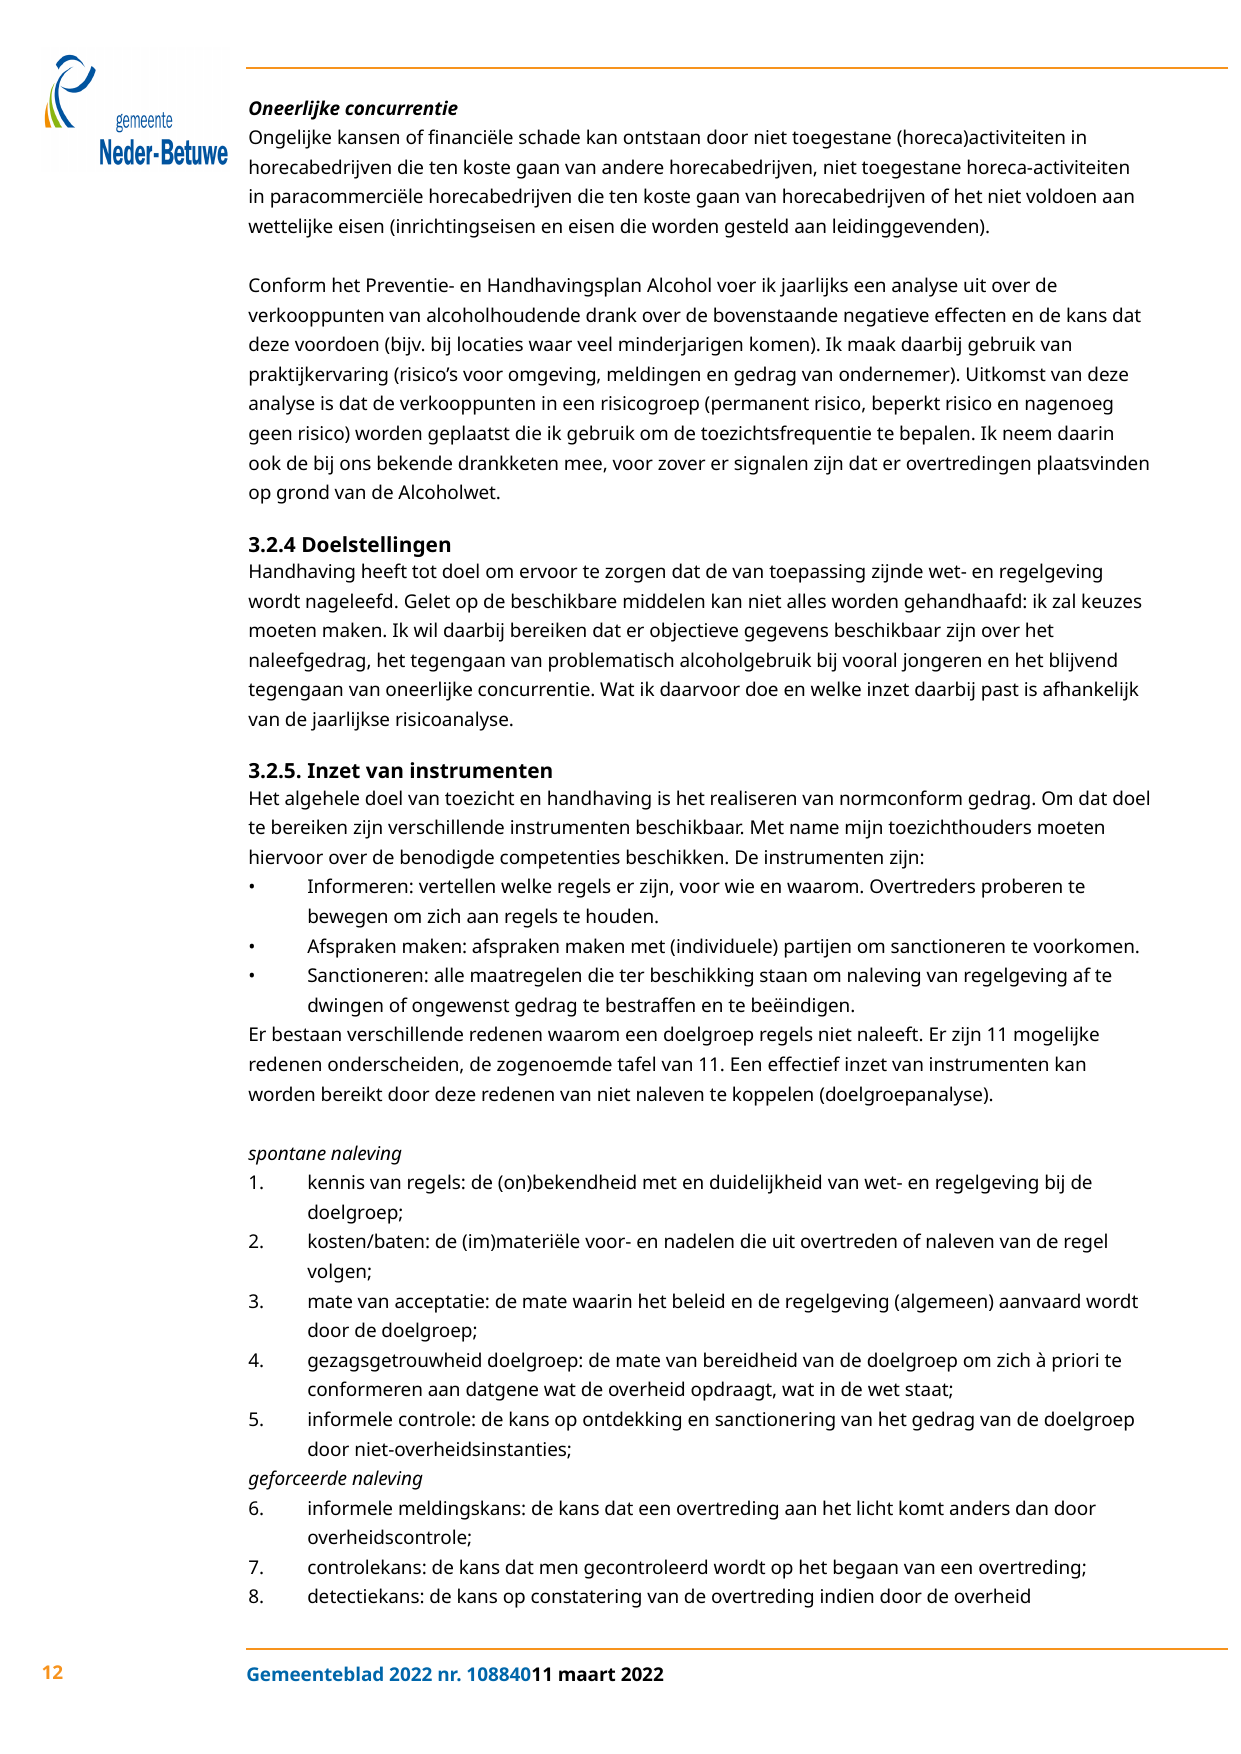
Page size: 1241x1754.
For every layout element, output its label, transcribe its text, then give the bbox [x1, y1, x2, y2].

list kosten/baten: de (im)materiële voor- en nadelen die uit overtreden of naleven van de regel volgen; [248, 1229, 1152, 1284]
list gezagsgetrouwheid doelgroep: de mate van bereidheid van de doelgroep om zich à priori te conformeren aan datgene wat de overheid opdraagt, wat in de wet staat; [248, 1347, 1152, 1402]
list informele controle: de kans op ontdekking en sanctionering van het gedrag van de doelgroep door niet-overheidsinstanties; [248, 1406, 1152, 1462]
text Er bestaan verschillende redenen waarom een doelgroep regels niet naleeft. Er zijn 11 mogelijke redenen onderscheiden, de zogenoemde tafel van 11. Een effectief inzet van instrumenten kan worden bereikt door deze redenen van niet naleven te koppelen (doelgroepanalyse). [248, 1022, 1152, 1107]
text spontane naleving [248, 1140, 1152, 1166]
picture [41, 47, 231, 172]
text Ongelijke kansen of financiële schade kan ontstaan door niet toegestane (horeca)activiteiten in horecabedrijven die ten koste gaan van andere horecabedrijven, niet toegestane horeca-activiteiten in paracommerciële horecabedrijven die ten koste gaan van horecabedrijven of het niet voldoen aan wettelijke eisen (inrichtingseisen en eisen die worden gesteld aan leidinggevenden). [248, 124, 1152, 239]
list Sanctioneren: alle maatregelen die ter beschikking staan om naleving van regelgeving af te dwingen of ongewenst gedrag te bestraffen en te beëindigen. [248, 962, 1152, 1018]
list detectiekans: de kans op constatering van de overtreding indien door de overheid [248, 1584, 1152, 1609]
list mate van acceptatie: de mate waarin het beleid en de regelgeving (algemeen) aanvaard wordt door de doelgroep; [248, 1288, 1152, 1343]
text 3.2.4 Doelstellingen [248, 530, 1152, 558]
list controlekans: de kans dat men gecontroleerd wordt op het begaan van een overtreding; [248, 1554, 1152, 1580]
text Oneerlijke concurrentie [248, 95, 1152, 121]
text geforceerde naleving [248, 1465, 1152, 1491]
list Afspraken maken: afspraken maken met (individuele) partijen om sanctioneren te voorkomen. [248, 933, 1152, 959]
list informele meldingskans: de kans dat een overtreding aan het licht komt anders dan door overheidscontrole; [248, 1495, 1152, 1550]
text 3.2.5. Inzet van instrumenten [248, 757, 1152, 785]
text Het algehele doel van toezicht en handhaving is het realiseren van normconform gedrag. Om dat doel te bereiken zijn verschillende instrumenten beschikbaar. Met name mijn toezichthouders moeten hiervoor over de benodigde competenties beschikken. De instrumenten zijn: [248, 785, 1152, 870]
text Conform het Preventie- en Handhavingsplan Alcohol voer ik jaarlijks een analyse uit over de verkooppunten van alcoholhoudende drank over de bovenstaande negatieve effecten en de kans dat deze voordoen (bijv. bij locaties waar veel minderjarigen komen). Ik maak daarbij gebruik van praktijkervaring (risico’s voor omgeving, meldingen en gedrag van ondernemer). Uitkomst van deze analyse is dat de verkooppunten in een risicogroep (permanent risico, beperkt risico en nagenoeg geen risico) worden geplaatst die ik gebruik om de toezichtsfrequentie te bepalen. Ik neem daarin ook de bij ons bekende drankketen mee, voor zover er signalen zijn dat er overtredingen plaatsvinden op grond van de Alcoholwet. [248, 272, 1152, 505]
text Handhaving heeft tot doel om ervoor te zorgen dat de van toepassing zijnde wet- en regelgeving wordt nageleefd. Gelet op de beschikbare middelen kan niet alles worden gehandhaafd: ik zal keuzes moeten maken. Ik wil daarbij bereiken dat er objectieve gegevens beschikbaar zijn over het naleefgedrag, het tegengaan van problematisch alcoholgebruik bij vooral jongeren en het blijvend tegengaan van oneerlijke concurrentie. Wat ik daarvoor doe en welke inzet daarbij past is afhankelijk van de jaarlijkse risicoanalyse. [248, 558, 1152, 732]
list kennis van regels: de (on)bekendheid met en duidelijkheid van wet- en regelgeving bij de doelgroep; [248, 1169, 1152, 1225]
list Informeren: vertellen welke regels er zijn, voor wie en waarom. Overtreders proberen te bewegen om zich aan regels te houden. [248, 874, 1152, 929]
